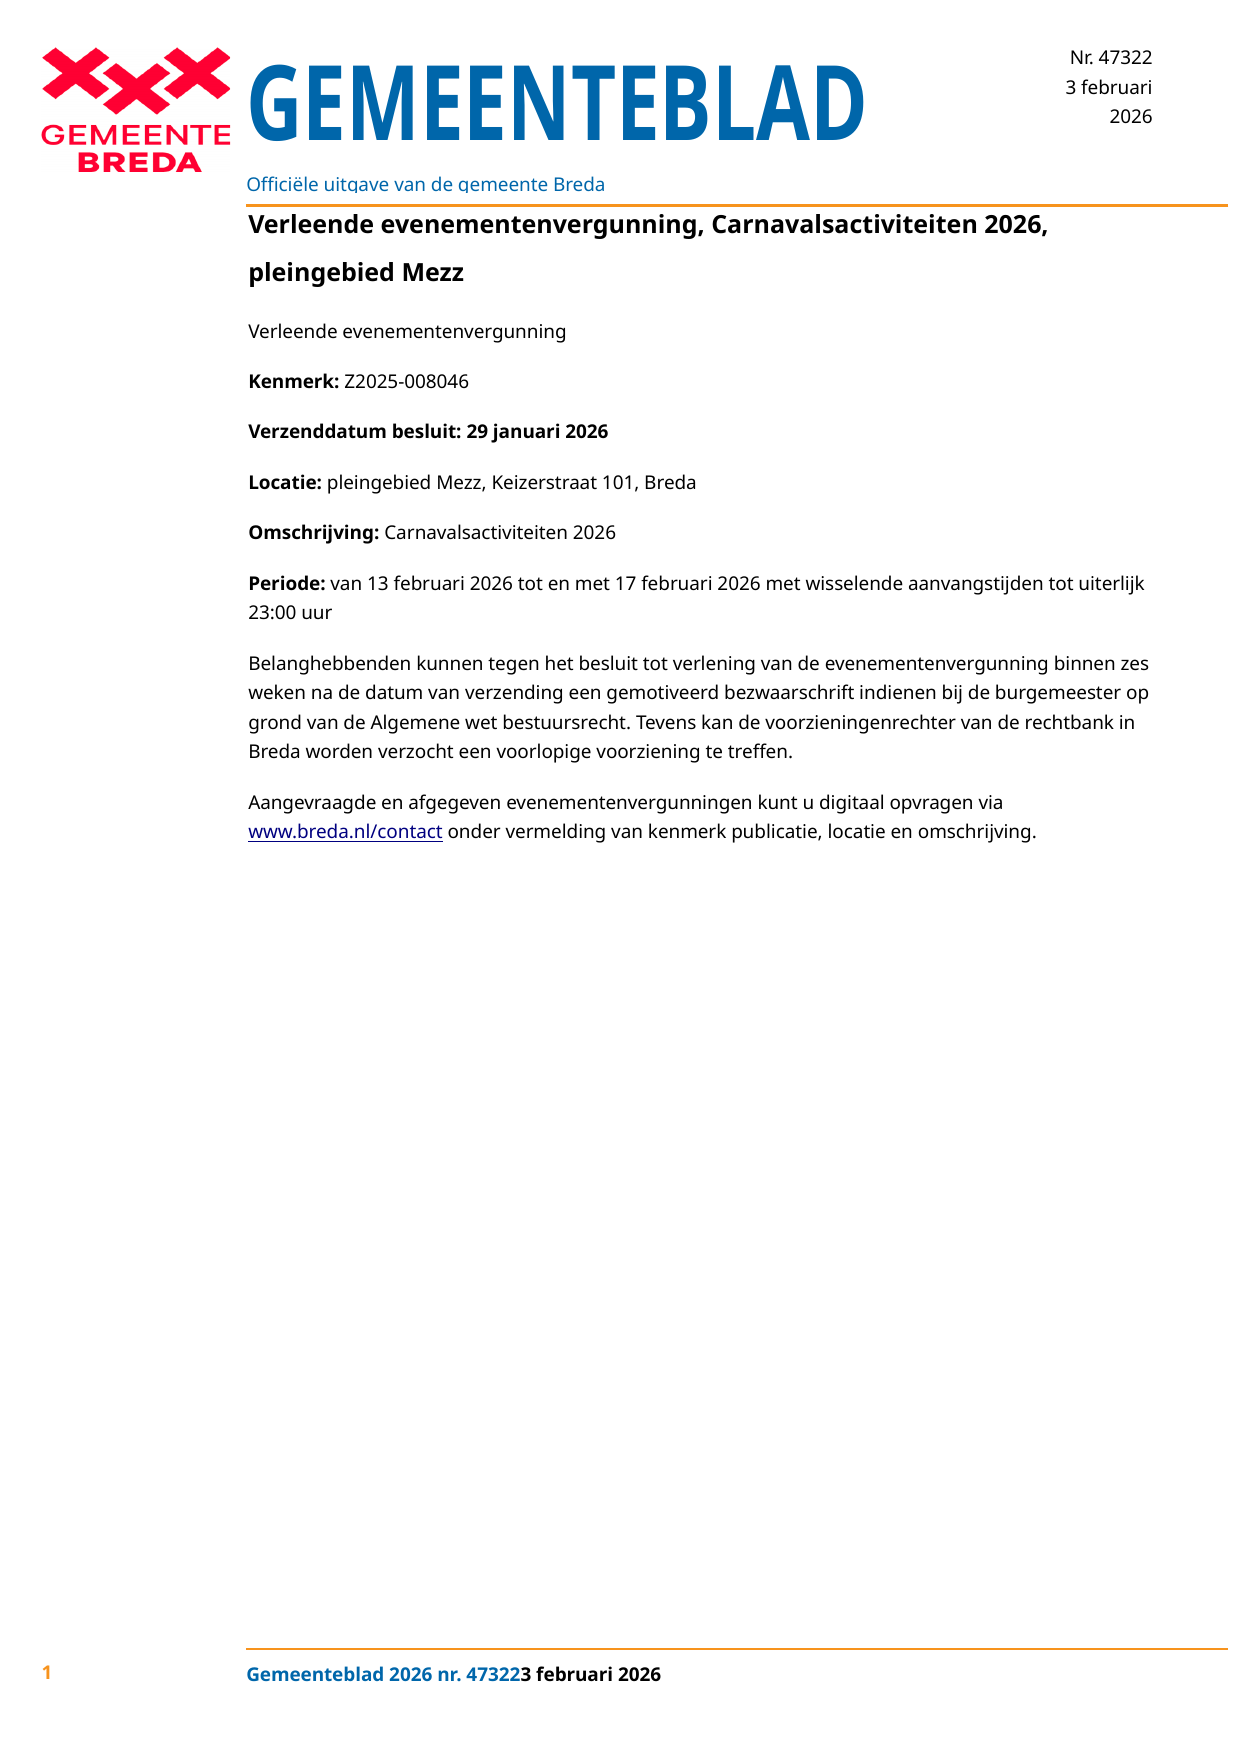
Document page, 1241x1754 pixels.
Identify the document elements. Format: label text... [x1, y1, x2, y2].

text Verzenddatum besluit: 29 januari 2026 [248, 419, 1152, 444]
text Verleende evenementenvergunning [248, 318, 1152, 344]
text Aangevraagde en afgegeven evenementenvergunningen kunt u digitaal opvragen via www.breda.nl/contact onder vermelding van kenmerk publicatie, locatie en omschrijving. [248, 789, 1152, 844]
text Locatie: pleingebied Mezz, Keizerstraat 101, Breda [248, 469, 1152, 495]
text Kenmerk: Z2025-008046 [248, 368, 1152, 394]
text Periode: van 13 februari 2026 tot en met 17 februari 2026 met wisselende aanvangstijden tot uiterlijk 23:00 uur [248, 570, 1152, 625]
text Omschrijving: Carnavalsactiviteiten 2026 [248, 519, 1152, 545]
text Belanghebbenden kunnen tegen het besluit tot verlening van de evenementenvergunning binnen zes weken na de datum van verzending een gemotiveerd bezwaarschrift indienen bij de burgemeester op grond van de Algemene wet bestuursrecht. Tevens kan de voorzieningenrechter van de rechtbank in Breda worden verzocht een voorlopige voorziening te treffen. [248, 650, 1152, 764]
text Verleende evenementenvergunning, Carnavalsactiviteiten 2026, pleingebied Mezz [248, 207, 1152, 288]
picture [41, 47, 231, 172]
